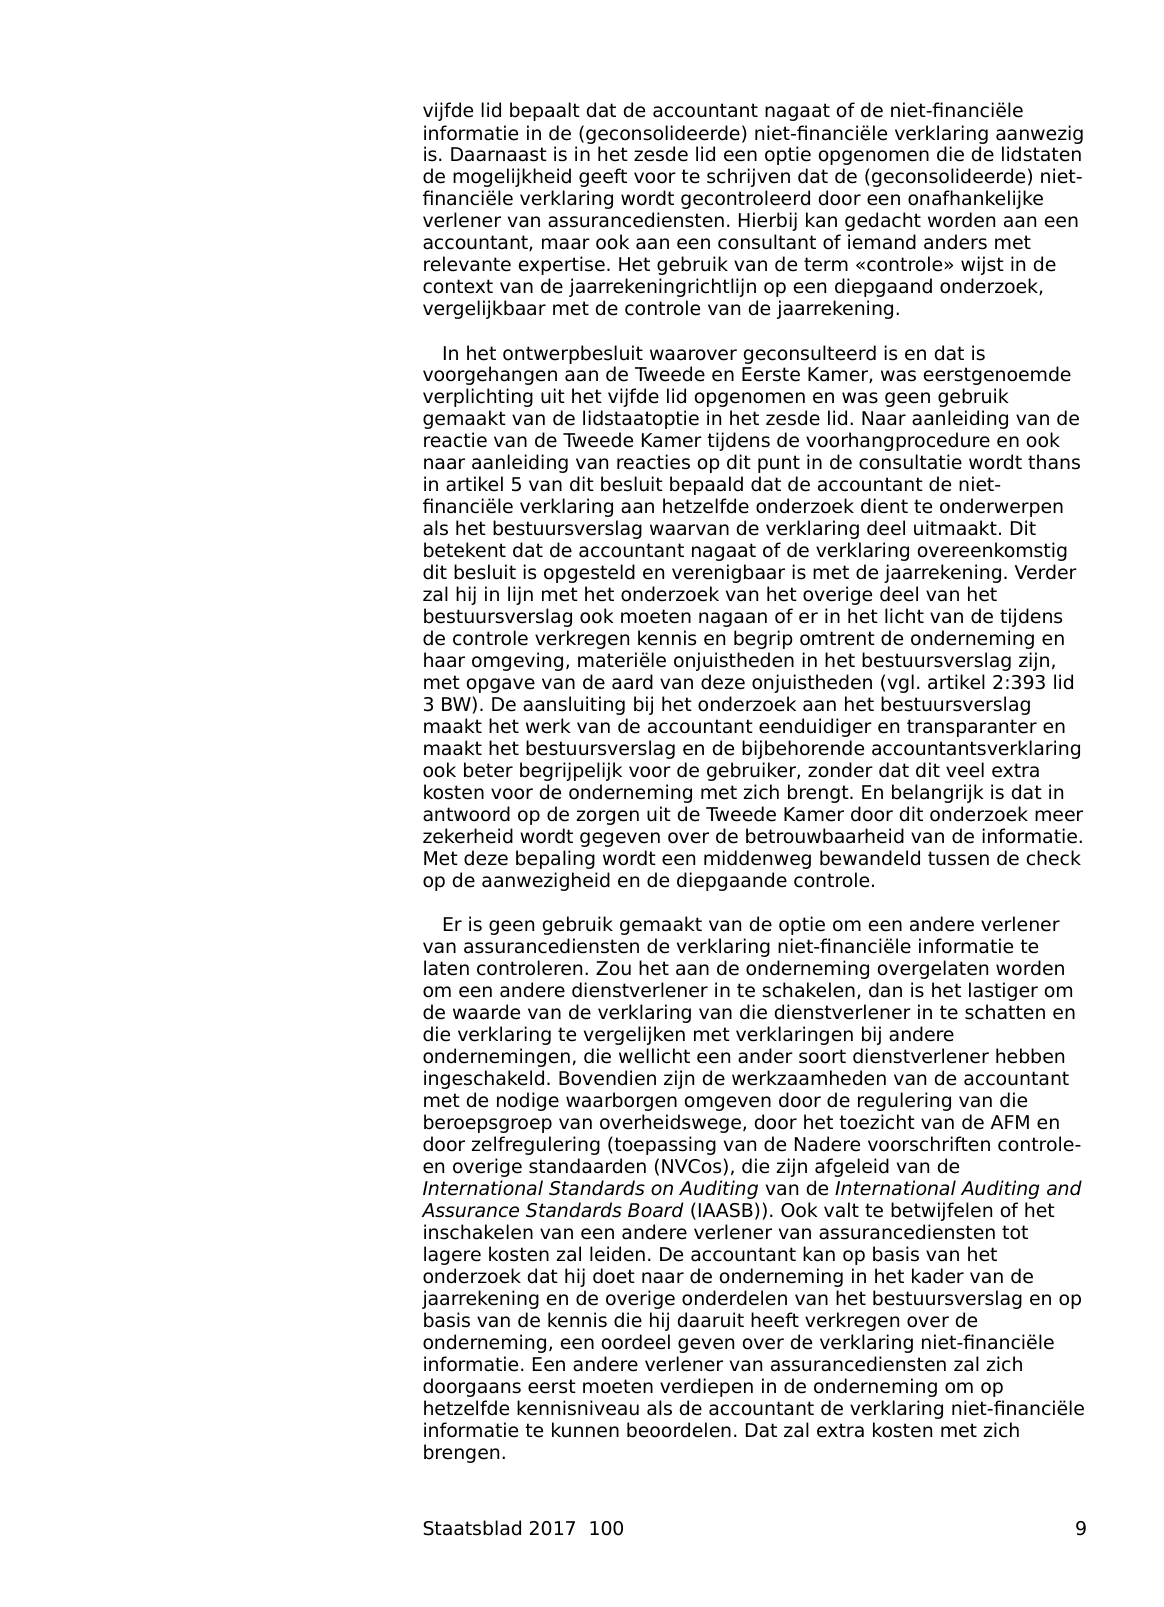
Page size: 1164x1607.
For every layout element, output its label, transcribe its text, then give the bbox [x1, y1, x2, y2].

text vijfde lid bepaalt dat de accountant nagaat of de niet-financiële informatie in de (geconsolideerde) niet-financiële verklaring aanwezig is. Daarnaast is in het zesde lid een optie opgenomen die de lidstaten de mogelijkheid geeft voor te schrijven dat de (geconsolideerde) niet-financiële verklaring wordt gecontroleerd door een onafhankelijke verlener van assurancediensten. Hierbij kan gedacht worden aan een accountant, maar ook aan een consultant of iemand anders met relevante expertise. Het gebruik van de term «controle» wijst in de context van de jaarrekeningrichtlijn op een diepgaand onderzoek, vergelijkbaar met de controle van de jaarrekening. [422, 100, 1087, 320]
text In het ontwerpbesluit waarover geconsulteerd is en dat is voorgehangen aan de Tweede en Eerste Kamer, was eerstgenoemde verplichting uit het vijfde lid opgenomen en was geen gebruik gemaakt van de lidstaatoptie in het zesde lid. Naar aanleiding van de reactie van de Tweede Kamer tijdens de voorhangprocedure en ook naar aanleiding van reacties op dit punt in de consultatie wordt thans in artikel 5 van dit besluit bepaald dat de accountant de niet-financiële verklaring aan hetzelfde onderzoek dient te onderwerpen als het bestuursverslag waarvan de verklaring deel uitmaakt. Dit betekent dat de accountant nagaat of de verklaring overeenkomstig dit besluit is opgesteld en verenigbaar is met de jaarrekening. Verder zal hij in lijn met het onderzoek van het overige deel van het bestuursverslag ook moeten nagaan of er in het licht van de tijdens de controle verkregen kennis en begrip omtrent de onderneming en haar omgeving, materiële onjuistheden in het bestuursverslag zijn, met opgave van de aard van deze onjuistheden (vgl. artikel 2:393 lid 3 BW). De aansluiting bij het onderzoek aan het bestuursverslag maakt het werk van de accountant eenduidiger en transparanter en maakt het bestuursverslag en de bijbehorende accountantsverklaring ook beter begrijpelijk voor de gebruiker, zonder dat dit veel extra kosten voor de onderneming met zich brengt. En belangrijk is dat in antwoord op de zorgen uit de Tweede Kamer door dit onderzoek meer zekerheid wordt gegeven over de betrouwbaarheid van de informatie. Met deze bepaling wordt een middenweg bewandeld tussen de check op de aanwezigheid en de diepgaande controle. [422, 342, 1087, 892]
text Er is geen gebruik gemaakt van de optie om een andere verlener van assurancediensten de verklaring niet-financiële informatie te laten controleren. Zou het aan de onderneming overgelaten worden om een andere dienstverlener in te schakelen, dan is het lastiger om de waarde van de verklaring van die dienstverlener in te schatten en die verklaring te vergelijken met verklaringen bij andere ondernemingen, die wellicht een ander soort dienstverlener hebben ingeschakeld. Bovendien zijn de werkzaamheden van de accountant met de nodige waarborgen omgeven door de regulering van die beroepsgroep van overheidswege, door het toezicht van de AFM en door zelfregulering (toepassing van de Nadere voorschriften controle- en overige standaarden (NVCos), die zijn afgeleid van de International Standards on Auditing van de International Auditing and Assurance Standards Board (IAASB)). Ook valt te betwijfelen of het inschakelen van een andere verlener van assurancediensten tot lagere kosten zal leiden. De accountant kan op basis van het onderzoek dat hij doet naar de onderneming in het kader van de jaarrekening en de overige onderdelen van het bestuursverslag en op basis van de kennis die hij daaruit heeft verkregen over de onderneming, een oordeel geven over de verklaring niet-financiële informatie. Een andere verlener van assurancediensten zal zich doorgaans eerst moeten verdiepen in de onderneming om op hetzelfde kennisniveau als de accountant de verklaring niet-financiële informatie te kunnen beoordelen. Dat zal extra kosten met zich brengen. [422, 914, 1087, 1463]
